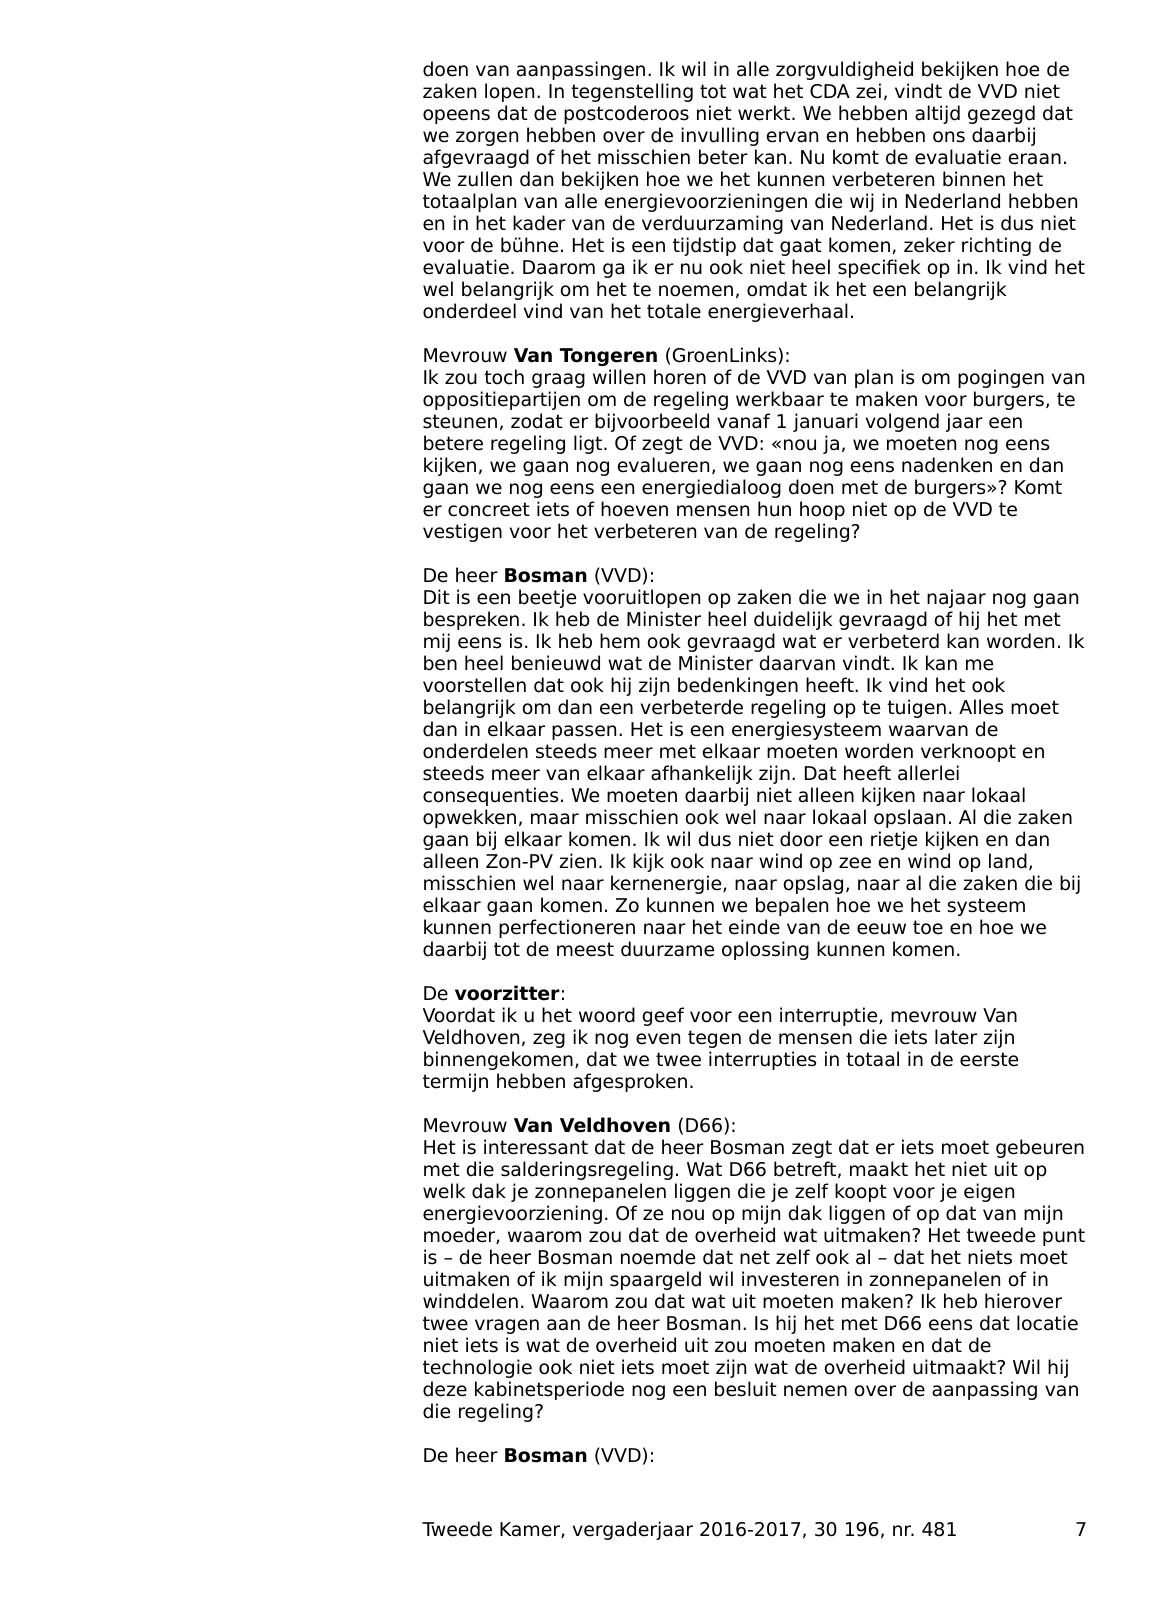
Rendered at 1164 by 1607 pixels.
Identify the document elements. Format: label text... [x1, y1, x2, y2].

text De heer Bosman (VVD): [422, 565, 1087, 587]
text Ik zou toch graag willen horen of de VVD van plan is om pogingen van oppositiepartijen om de regeling werkbaar te maken voor burgers, te steunen, zodat er bijvoorbeeld vanaf 1 januari volgend jaar een betere regeling ligt. Of zegt de VVD: «nou ja, we moeten nog eens kijken, we gaan nog evalueren, we gaan nog eens nadenken en dan gaan we nog eens een energiedialoog doen met de burgers»? Komt er concreet iets of hoeven mensen hun hoop niet op de VVD te vestigen voor het verbeteren van de regeling? [422, 367, 1087, 543]
text Het is interessant dat de heer Bosman zegt dat er iets moet gebeuren met die salderingsregeling. Wat D66 betreft, maakt het niet uit op welk dak je zonnepanelen liggen die je zelf koopt voor je eigen energievoorziening. Of ze nou op mijn dak liggen of op dat van mijn moeder, waarom zou dat de overheid wat uitmaken? Het tweede punt is – de heer Bosman noemde dat net zelf ook al – dat het niets moet uitmaken of ik mijn spaargeld wil investeren in zonnepanelen of in winddelen. Waarom zou dat wat uit moeten maken? Ik heb hierover twee vragen aan de heer Bosman. Is hij het met D66 eens dat locatie niet iets is wat de overheid uit zou moeten maken en dat de technologie ook niet iets moet zijn wat de overheid uitmaakt? Wil hij deze kabinetsperiode nog een besluit nemen over de aanpassing van die regeling? [422, 1137, 1087, 1423]
text Dit is een beetje vooruitlopen op zaken die we in het najaar nog gaan bespreken. Ik heb de Minister heel duidelijk gevraagd of hij het met mij eens is. Ik heb hem ook gevraagd wat er verbeterd kan worden. Ik ben heel benieuwd wat de Minister daarvan vindt. Ik kan me voorstellen dat ook hij zijn bedenkingen heeft. Ik vind het ook belangrijk om dan een verbeterde regeling op te tuigen. Alles moet dan in elkaar passen. Het is een energiesysteem waarvan de onderdelen steeds meer met elkaar moeten worden verknoopt en steeds meer van elkaar afhankelijk zijn. Dat heeft allerlei consequenties. We moeten daarbij niet alleen kijken naar lokaal opwekken, maar misschien ook wel naar lokaal opslaan. Al die zaken gaan bij elkaar komen. Ik wil dus niet door een rietje kijken en dan alleen Zon-PV zien. Ik kijk ook naar wind op zee en wind op land, misschien wel naar kernenergie, naar opslag, naar al die zaken die bij elkaar gaan komen. Zo kunnen we bepalen hoe we het systeem kunnen perfectioneren naar het einde van de eeuw toe en hoe we daarbij tot de meest duurzame oplossing kunnen komen. [422, 587, 1087, 961]
text De voorzitter: [422, 983, 1087, 1005]
text doen van aanpassingen. Ik wil in alle zorgvuldigheid bekijken hoe de zaken lopen. In tegenstelling tot wat het CDA zei, vindt de VVD niet opeens dat de postcoderoos niet werkt. We hebben altijd gezegd dat we zorgen hebben over de invulling ervan en hebben ons daarbij afgevraagd of het misschien beter kan. Nu komt de evaluatie eraan. We zullen dan bekijken hoe we het kunnen verbeteren binnen het totaalplan van alle energievoorzieningen die wij in Nederland hebben en in het kader van de verduurzaming van Nederland. Het is dus niet voor de bühne. Het is een tijdstip dat gaat komen, zeker richting de evaluatie. Daarom ga ik er nu ook niet heel specifiek op in. Ik vind het wel belangrijk om het te noemen, omdat ik het een belangrijk onderdeel vind van het totale energieverhaal. [422, 59, 1087, 323]
text Mevrouw Van Tongeren (GroenLinks): [422, 345, 1087, 367]
text Mevrouw Van Veldhoven (D66): [422, 1115, 1087, 1137]
text Voordat ik u het woord geef voor een interruptie, mevrouw Van Veldhoven, zeg ik nog even tegen de mensen die iets later zijn binnengekomen, dat we twee interrupties in totaal in de eerste termijn hebben afgesproken. [422, 1005, 1087, 1093]
text De heer Bosman (VVD): [422, 1445, 1087, 1467]
